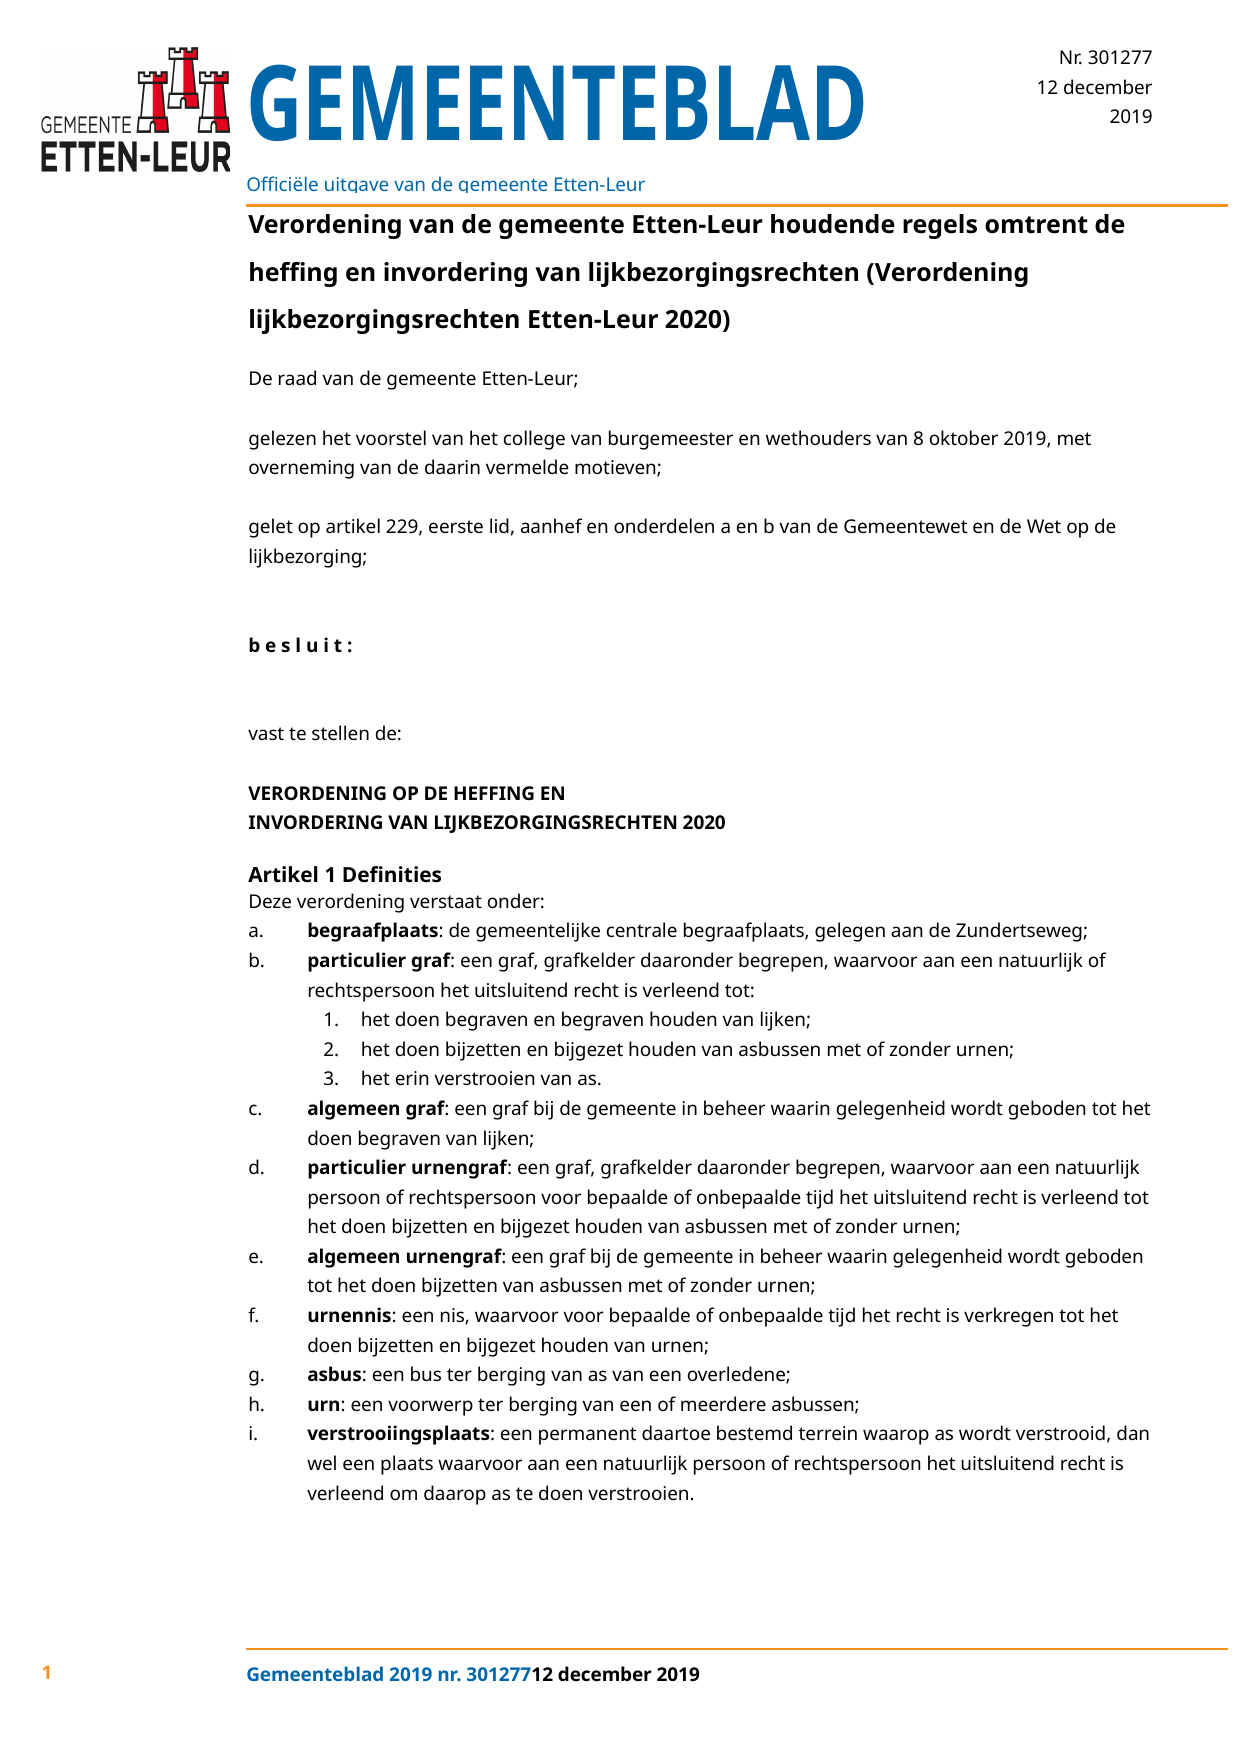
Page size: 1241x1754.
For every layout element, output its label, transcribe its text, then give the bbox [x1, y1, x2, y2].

text De raad van de gemeente Etten-Leur; [248, 366, 1152, 391]
text gelet op artikel 229, eerste lid, aanhef en onderdelen a en b van de Gemeentewet en de Wet op de lijkbezorging; [248, 513, 1152, 569]
list asbus: een bus ter berging van as van een overledene; [248, 1361, 1152, 1387]
text INVORDERING VAN LIJKBEZORGINGSRECHTEN 2020 [248, 809, 1152, 835]
picture [41, 47, 231, 172]
text vast te stellen de: [248, 721, 1152, 746]
text gelezen het voorstel van het college van burgemeester en wethouders van 8 oktober 2019, met overneming van de daarin vermelde motieven; [248, 425, 1152, 480]
text Verordening van de gemeente Etten-Leur houdende regels omtrent de heffing en invordering van lijkbezorgingsrechten (Verordening lijkbezorgingsrechten Etten-Leur 2020) [248, 207, 1152, 336]
list algemeen graf: een graf bij de gemeente in beheer waarin gelegenheid wordt geboden tot het doen begraven van lijken; [248, 1095, 1152, 1151]
text b e s l u i t : [248, 632, 1152, 657]
text Deze verordening verstaat onder: [248, 888, 1152, 914]
text VERORDENING OP DE HEFFING EN [248, 780, 1152, 805]
list particulier urnengraf: een graf, grafkelder daaronder begrepen, waarvoor aan een natuurlijk persoon of rechtspersoon voor bepaalde of onbepaalde tijd het uitsluitend recht is verleend tot het doen bijzetten en bijgezet houden van asbussen met of zonder urnen; [248, 1154, 1152, 1239]
list het erin verstrooien van as. [323, 1066, 1152, 1091]
list particulier graf: een graf, grafkelder daaronder begrepen, waarvoor aan een natuurlijk of rechtspersoon het uitsluitend recht is verleend tot: [248, 947, 1152, 1003]
list urnennis: een nis, waarvoor voor bepaalde of onbepaalde tijd het recht is verkregen tot het doen bijzetten en bijgezet houden van urnen; [248, 1302, 1152, 1358]
list verstrooiingsplaats: een permanent daartoe bestemd terrein waarop as wordt verstrooid, dan wel een plaats waarvoor aan een natuurlijk persoon of rechtspersoon het uitsluitend recht is verleend om daarop as te doen verstrooien. [248, 1421, 1152, 1506]
list algemeen urnengraf: een graf bij de gemeente in beheer waarin gelegenheid wordt geboden tot het doen bijzetten van asbussen met of zonder urnen; [248, 1243, 1152, 1298]
list het doen begraven en begraven houden van lijken; [323, 1006, 1152, 1032]
list urn: een voorwerp ter berging van een of meerdere asbussen; [248, 1391, 1152, 1417]
text Artikel 1 Definities [248, 860, 1152, 888]
list het doen bijzetten en bijgezet houden van asbussen met of zonder urnen; [323, 1036, 1152, 1062]
list begraafplaats: de gemeentelijke centrale begraafplaats, gelegen aan de Zundertseweg; [248, 918, 1152, 943]
